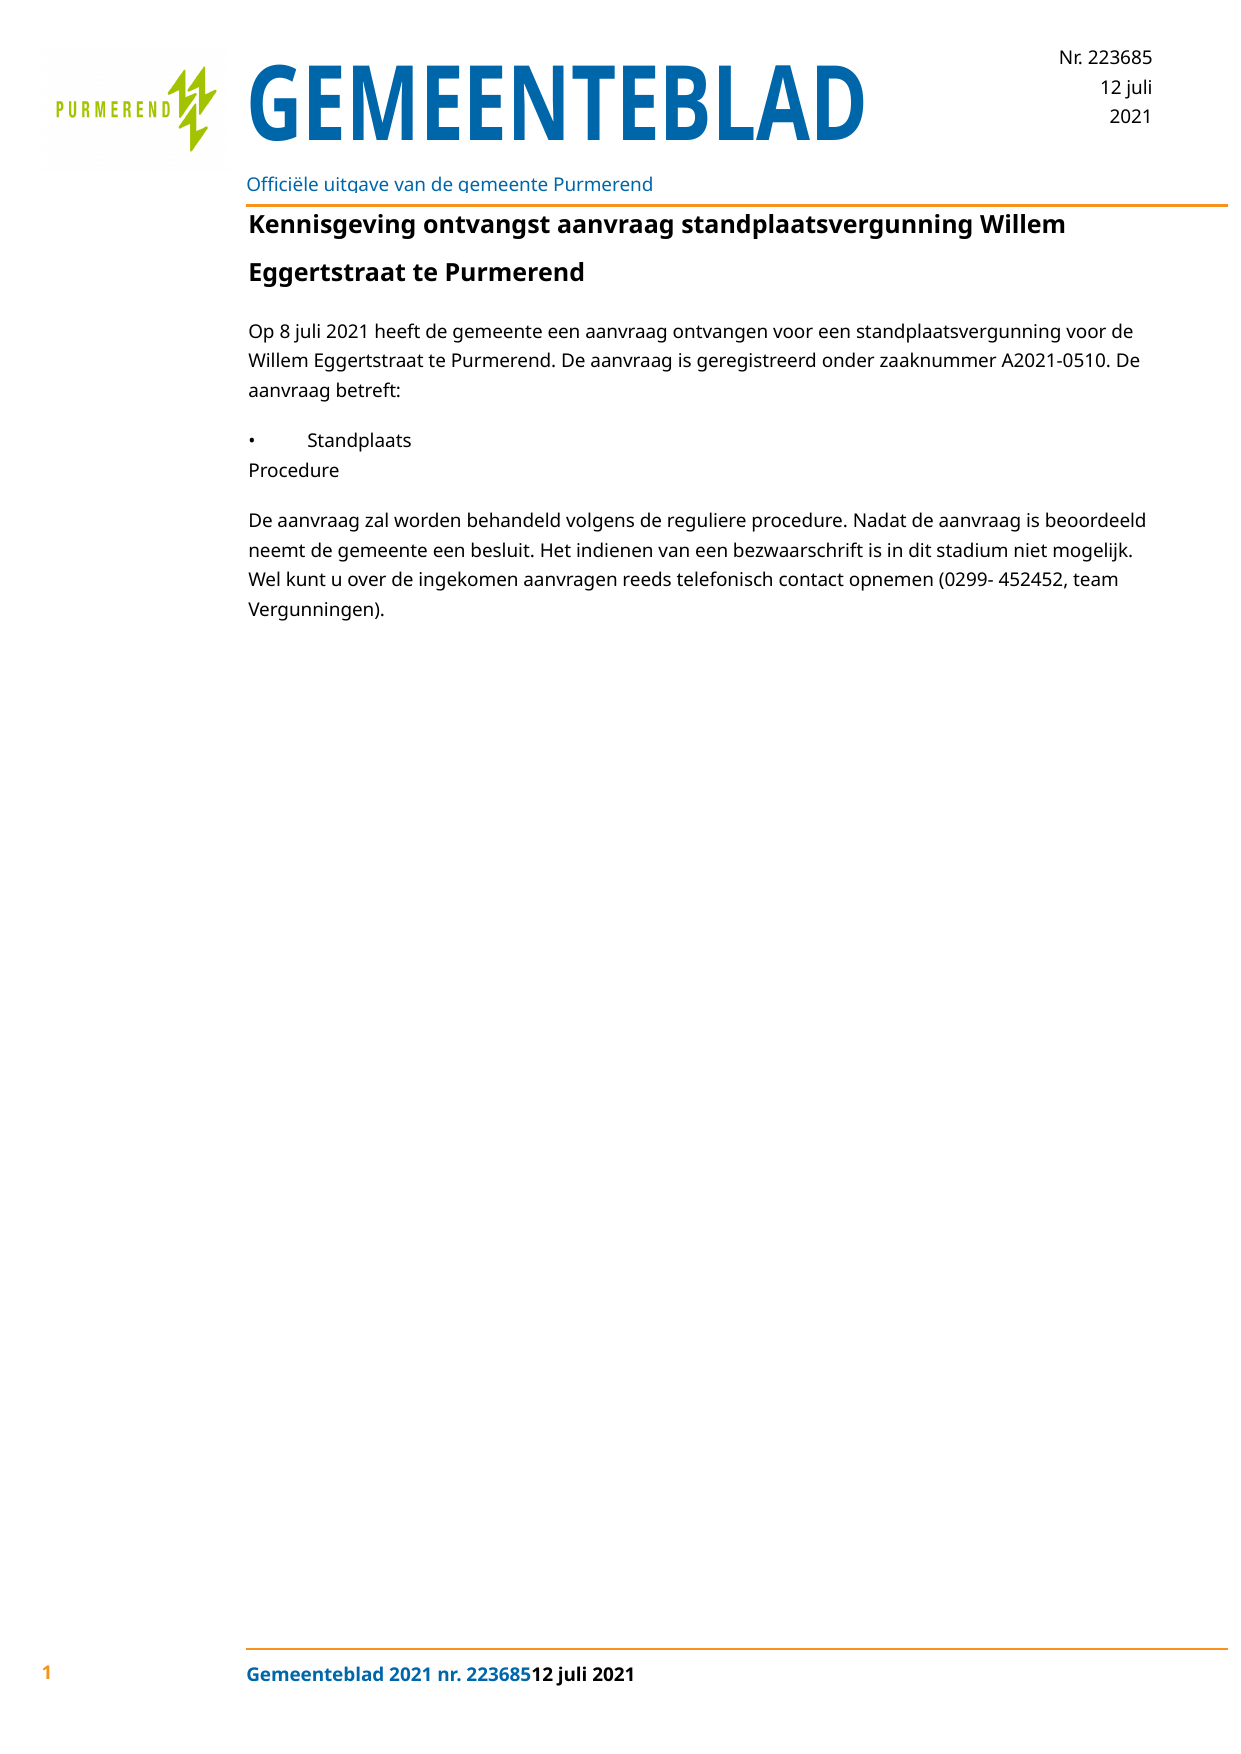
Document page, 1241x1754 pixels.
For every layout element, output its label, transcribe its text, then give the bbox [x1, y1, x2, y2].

text De aanvraag zal worden behandeld volgens de reguliere procedure. Nadat de aanvraag is beoordeeld neemt de gemeente een besluit. Het indienen van een bezwaarschrift is in dit stadium niet mogelijk. Wel kunt u over de ingekomen aanvragen reeds telefonisch contact opnemen (0299- 452452, team Vergunningen). [248, 507, 1152, 622]
text Op 8 juli 2021 heeft de gemeente een aanvraag ontvangen voor een standplaatsvergunning voor de Willem Eggertstraat te Purmerend. De aanvraag is geregistreerd onder zaaknummer A2021-0510. De aanvraag betreft: [248, 318, 1152, 403]
list Standplaats [248, 427, 1152, 453]
picture [41, 47, 231, 172]
text Kennisgeving ontvangst aanvraag standplaatsvergunning Willem Eggertstraat te Purmerend [248, 207, 1152, 288]
text Procedure [248, 457, 1152, 483]
